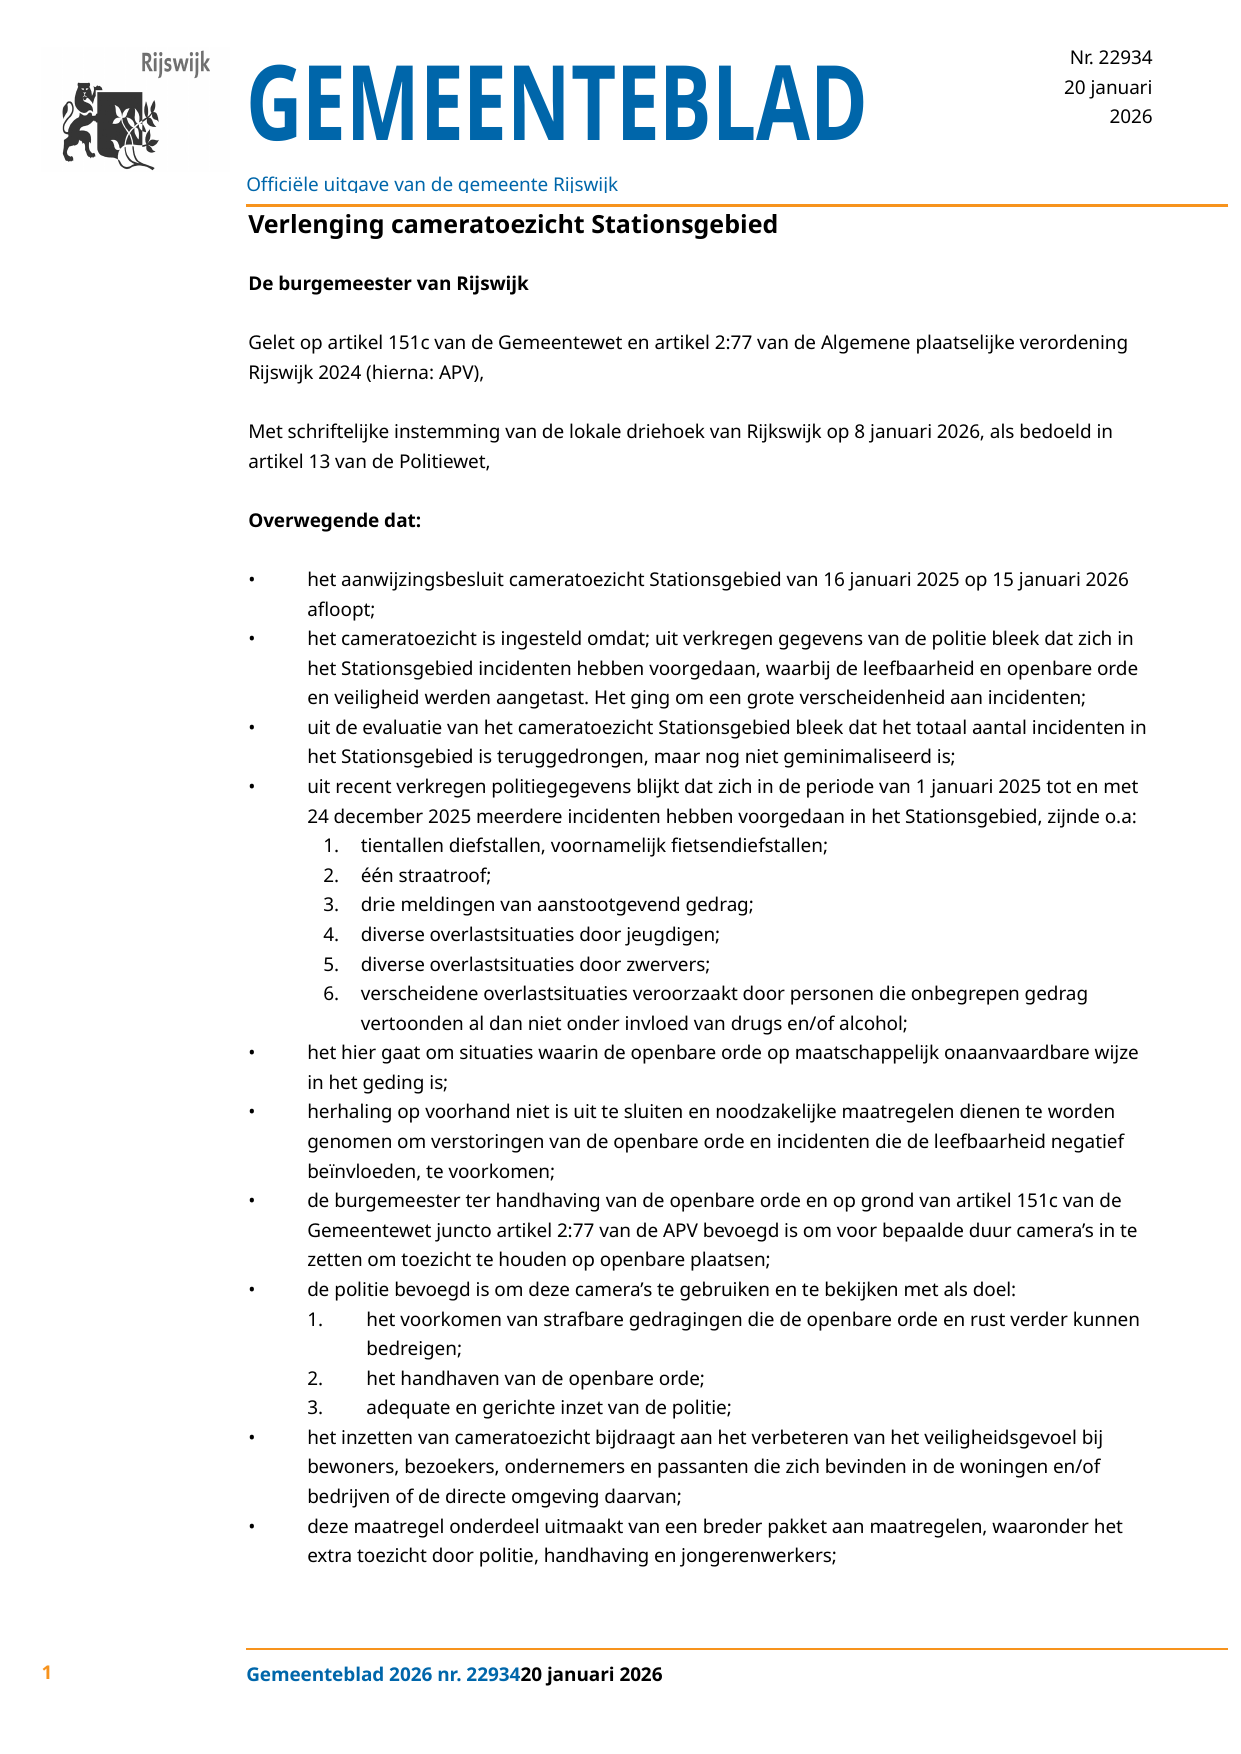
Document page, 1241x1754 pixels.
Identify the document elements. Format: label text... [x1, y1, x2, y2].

list de politie bevoegd is om deze camera’s te gebruiken en te bekijken met als doel: [248, 1276, 1152, 1302]
list diverse overlastsituaties door jeugdigen; [323, 921, 1152, 947]
list herhaling op voorhand niet is uit te sluiten en noodzakelijke maatregelen dienen te worden genomen om verstoringen van de openbare orde en incidenten die de leefbaarheid negatief beïnvloeden, te voorkomen; [248, 1099, 1152, 1183]
list het voorkomen van strafbare gedragingen die de openbare orde en rust verder kunnen bedreigen; [307, 1306, 1152, 1361]
text Gelet op artikel 151c van de Gemeentewet en artikel 2:77 van de Algemene plaatselijke verordening Rijswijk 2024 (hierna: APV), [248, 329, 1152, 385]
list drie meldingen van aanstootgevend gedrag; [323, 892, 1152, 917]
list verscheidene overlastsituaties veroorzaakt door personen die onbegrepen gedrag vertoonden al dan niet onder invloed van drugs en/of alcohol; [323, 980, 1152, 1036]
picture [41, 47, 231, 172]
list de burgemeester ter handhaving van de openbare orde en op grond van artikel 151c van de Gemeentewet juncto artikel 2:77 van de APV bevoegd is om voor bepaalde duur camera’s in te zetten om toezicht te houden op openbare plaatsen; [248, 1187, 1152, 1272]
list het hier gaat om situaties waarin de openbare orde op maatschappelijk onaanvaardbare wijze in het geding is; [248, 1039, 1152, 1095]
text De burgemeester van Rijswijk [248, 270, 1152, 296]
list het handhaven van de openbare orde; [307, 1365, 1152, 1391]
list het aanwijzingsbesluit cameratoezicht Stationsgebied van 16 januari 2025 op 15 januari 2026 afloopt; [248, 566, 1152, 621]
list het cameratoezicht is ingesteld omdat; uit verkregen gegevens van de politie bleek dat zich in het Stationsgebied incidenten hebben voorgedaan, waarbij de leefbaarheid en openbare orde en veiligheid werden aangetast. Het ging om een grote verscheidenheid aan incidenten; [248, 625, 1152, 710]
list uit de evaluatie van het cameratoezicht Stationsgebied bleek dat het totaal aantal incidenten in het Stationsgebied is teruggedrongen, maar nog niet geminimaliseerd is; [248, 714, 1152, 769]
list uit recent verkregen politiegegevens blijkt dat zich in de periode van 1 januari 2025 tot en met 24 december 2025 meerdere incidenten hebben voorgedaan in het Stationsgebied, zijnde o.a: [248, 773, 1152, 828]
text Overwegende dat: [248, 507, 1152, 533]
list deze maatregel onderdeel uitmaakt van een breder pakket aan maatregelen, waaronder het extra toezicht door politie, handhaving en jongerenwerkers; [248, 1513, 1152, 1568]
list diverse overlastsituaties door zwervers; [323, 951, 1152, 976]
list tientallen diefstallen, voornamelijk fietsendiefstallen; [323, 832, 1152, 858]
list het inzetten van cameratoezicht bijdraagt aan het verbeteren van het veiligheidsgevoel bij bewoners, bezoekers, ondernemers en passanten die zich bevinden in de woningen en/of bedrijven of de directe omgeving daarvan; [248, 1424, 1152, 1509]
list adequate en gerichte inzet van de politie; [307, 1394, 1152, 1420]
list één straatroof; [323, 862, 1152, 888]
text Met schriftelijke instemming van de lokale driehoek van Rijkswijk op 8 januari 2026, als bedoeld in artikel 13 van de Politiewet, [248, 418, 1152, 473]
text Verlenging cameratoezicht Stationsgebied [248, 207, 1152, 241]
